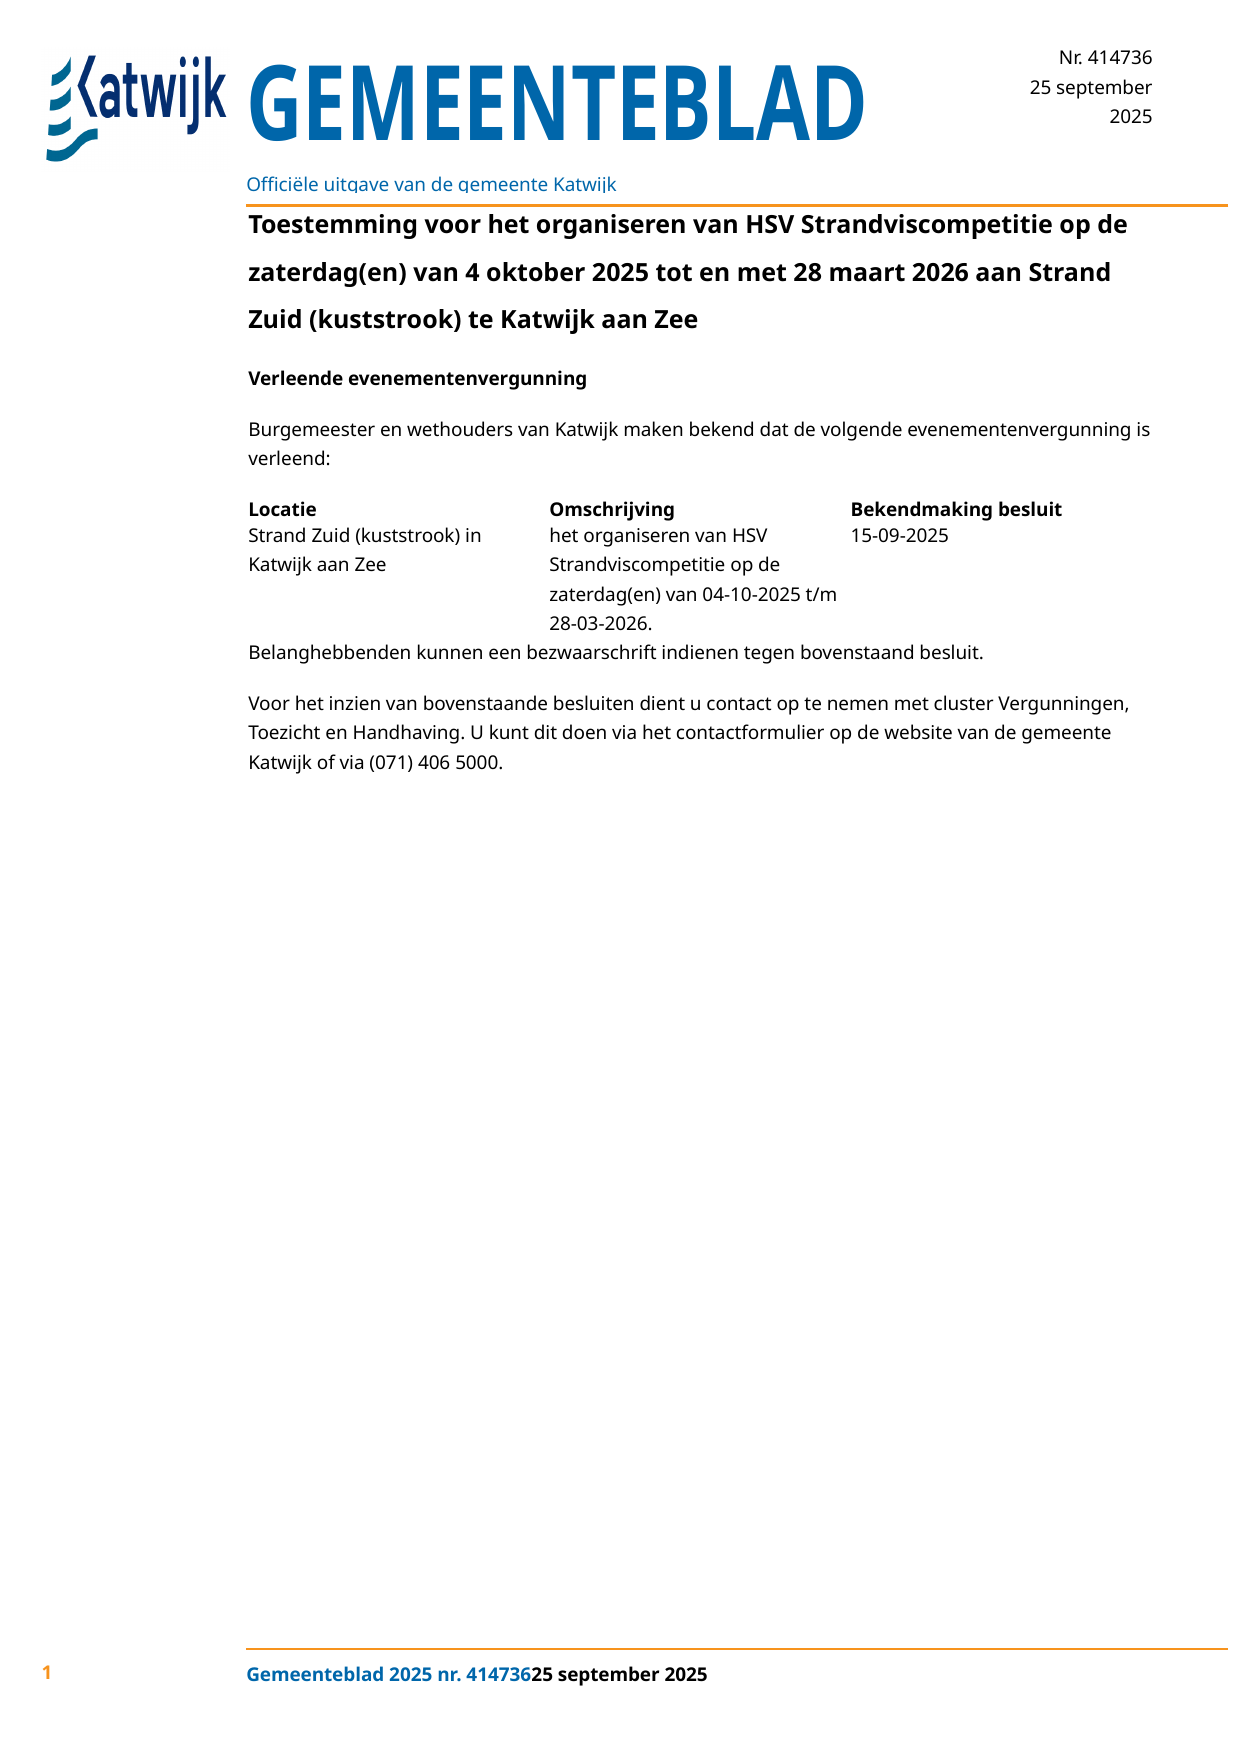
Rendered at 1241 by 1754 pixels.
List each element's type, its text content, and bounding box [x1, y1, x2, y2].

table_cell Strand Zuid (kuststrook) in Katwijk aan Zee [248, 522, 549, 636]
picture [41, 47, 231, 172]
table_cell het organiseren van HSV Strandviscompetitie op de zaterdag(en) van 04-10-2025 t/m 28-03-2026. [549, 522, 850, 636]
table_cell 15-09-2025 [850, 522, 1152, 636]
text Belanghebbenden kunnen een bezwaarschrift indienen tegen bovenstaand besluit. [248, 639, 1152, 665]
table_header Omschrijving [549, 496, 850, 522]
text Voor het inzien van bovenstaande besluiten dient u contact op te nemen met cluster Vergunningen, Toezicht en Handhaving. U kunt dit doen via het contactformulier op de website van de gemeente Katwijk of via (071) 406 5000. [248, 690, 1152, 775]
text Toestemming voor het organiseren van HSV Strandviscompetitie op de zaterdag(en) van 4 oktober 2025 tot en met 28 maart 2026 aan Strand Zuid (kuststrook) te Katwijk aan Zee [248, 207, 1152, 336]
table_header Locatie [248, 496, 549, 522]
table_header Bekendmaking besluit [850, 496, 1152, 522]
text Burgemeester en wethouders van Katwijk maken bekend dat de volgende evenementenvergunning is verleend: [248, 416, 1152, 471]
text Verleende evenementenvergunning [248, 366, 1152, 391]
